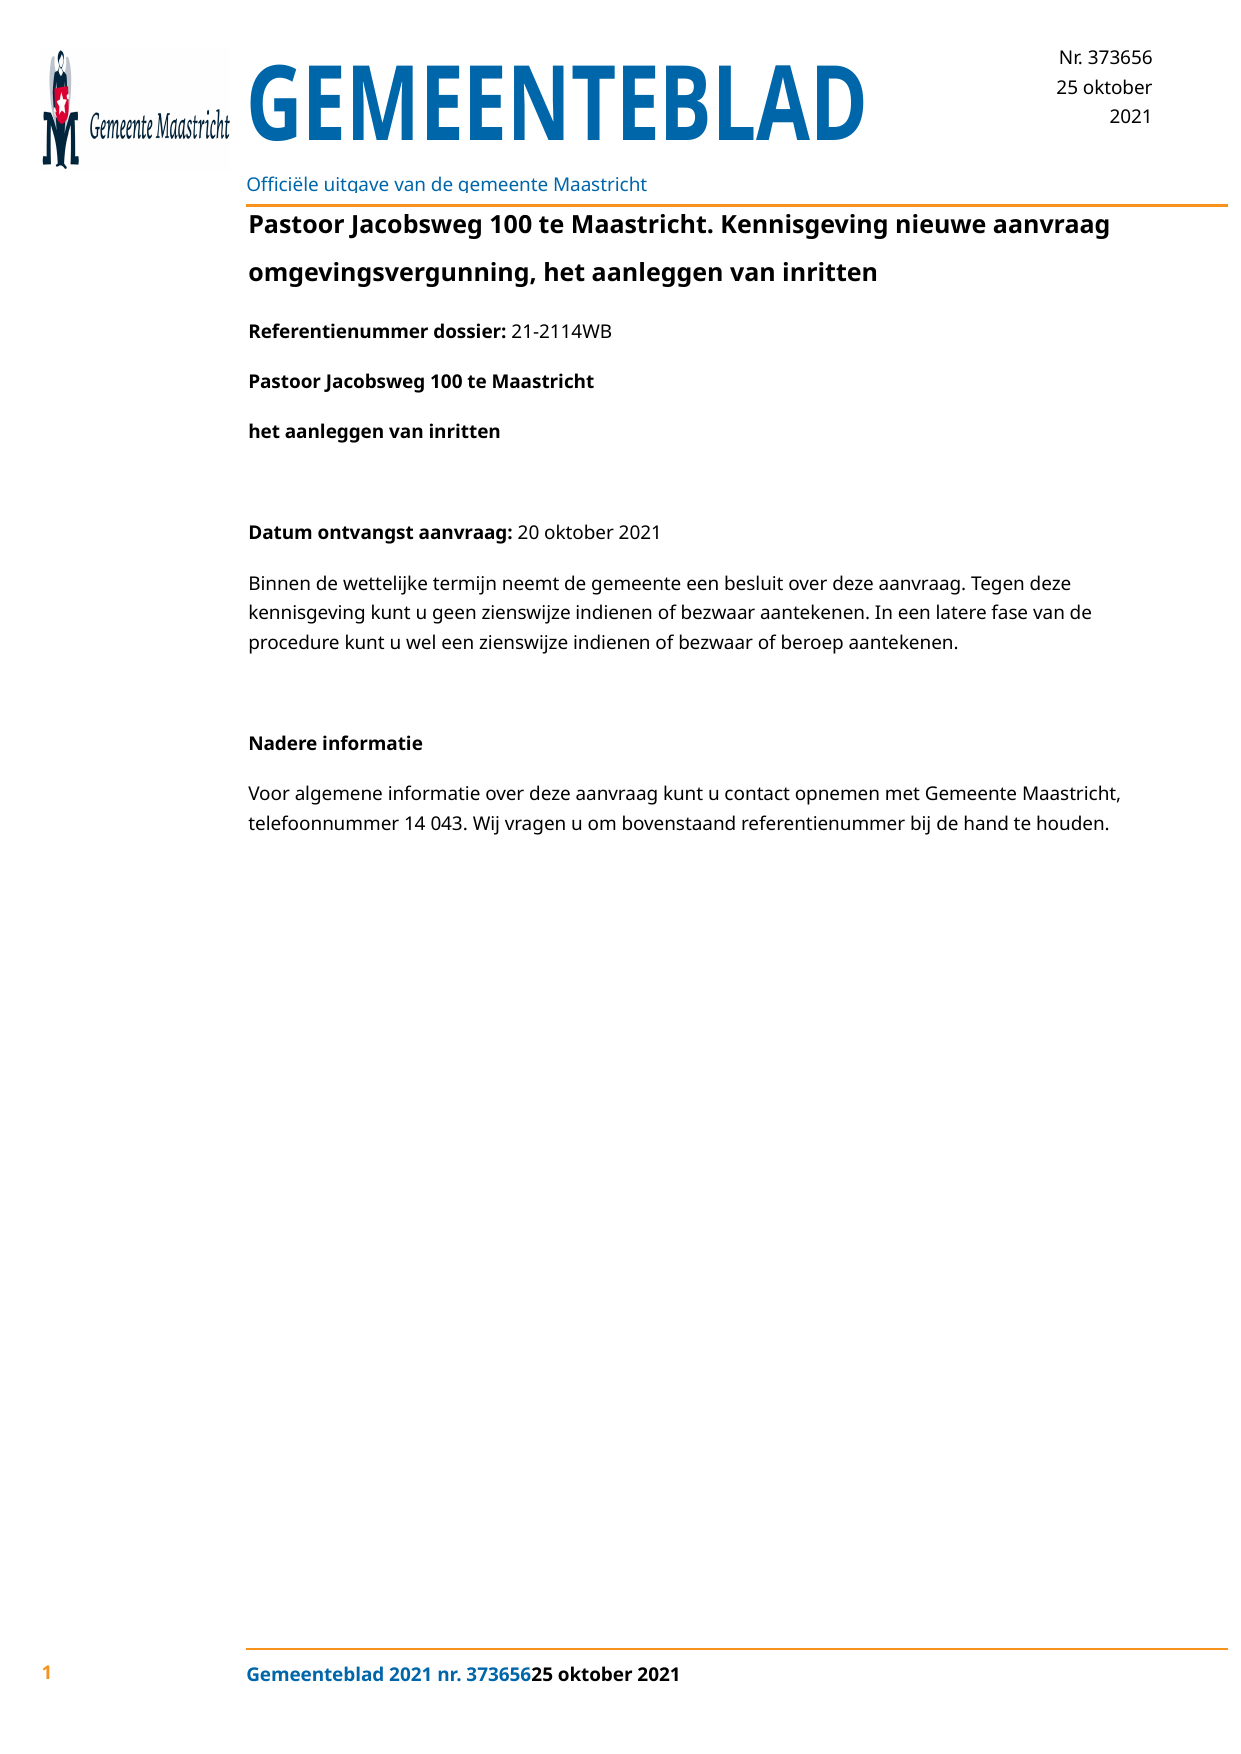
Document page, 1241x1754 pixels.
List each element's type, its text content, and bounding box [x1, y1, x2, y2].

text Referentienummer dossier: 21-2114WB [248, 318, 1152, 344]
text Pastoor Jacobsweg 100 te Maastricht [248, 368, 1152, 394]
text Nadere informatie [248, 730, 1152, 756]
text Binnen de wettelijke termijn neemt de gemeente een besluit over deze aanvraag. Tegen deze kennisgeving kunt u geen zienswijze indienen of bezwaar aantekenen. In een latere fase van de procedure kunt u wel een zienswijze indienen of bezwaar of beroep aantekenen. [248, 570, 1152, 655]
text het aanleggen van inritten [248, 419, 1152, 444]
text Voor algemene informatie over deze aanvraag kunt u contact opnemen met Gemeente Maastricht, telefoonnummer 14 043. Wij vragen u om bovenstaand referentienummer bij de hand te houden. [248, 780, 1152, 836]
text Datum ontvangst aanvraag: 20 oktober 2021 [248, 519, 1152, 545]
text Pastoor Jacobsweg 100 te Maastricht. Kennisgeving nieuwe aanvraag omgevingsvergunning, het aanleggen van inritten [248, 207, 1152, 288]
picture [41, 47, 231, 172]
